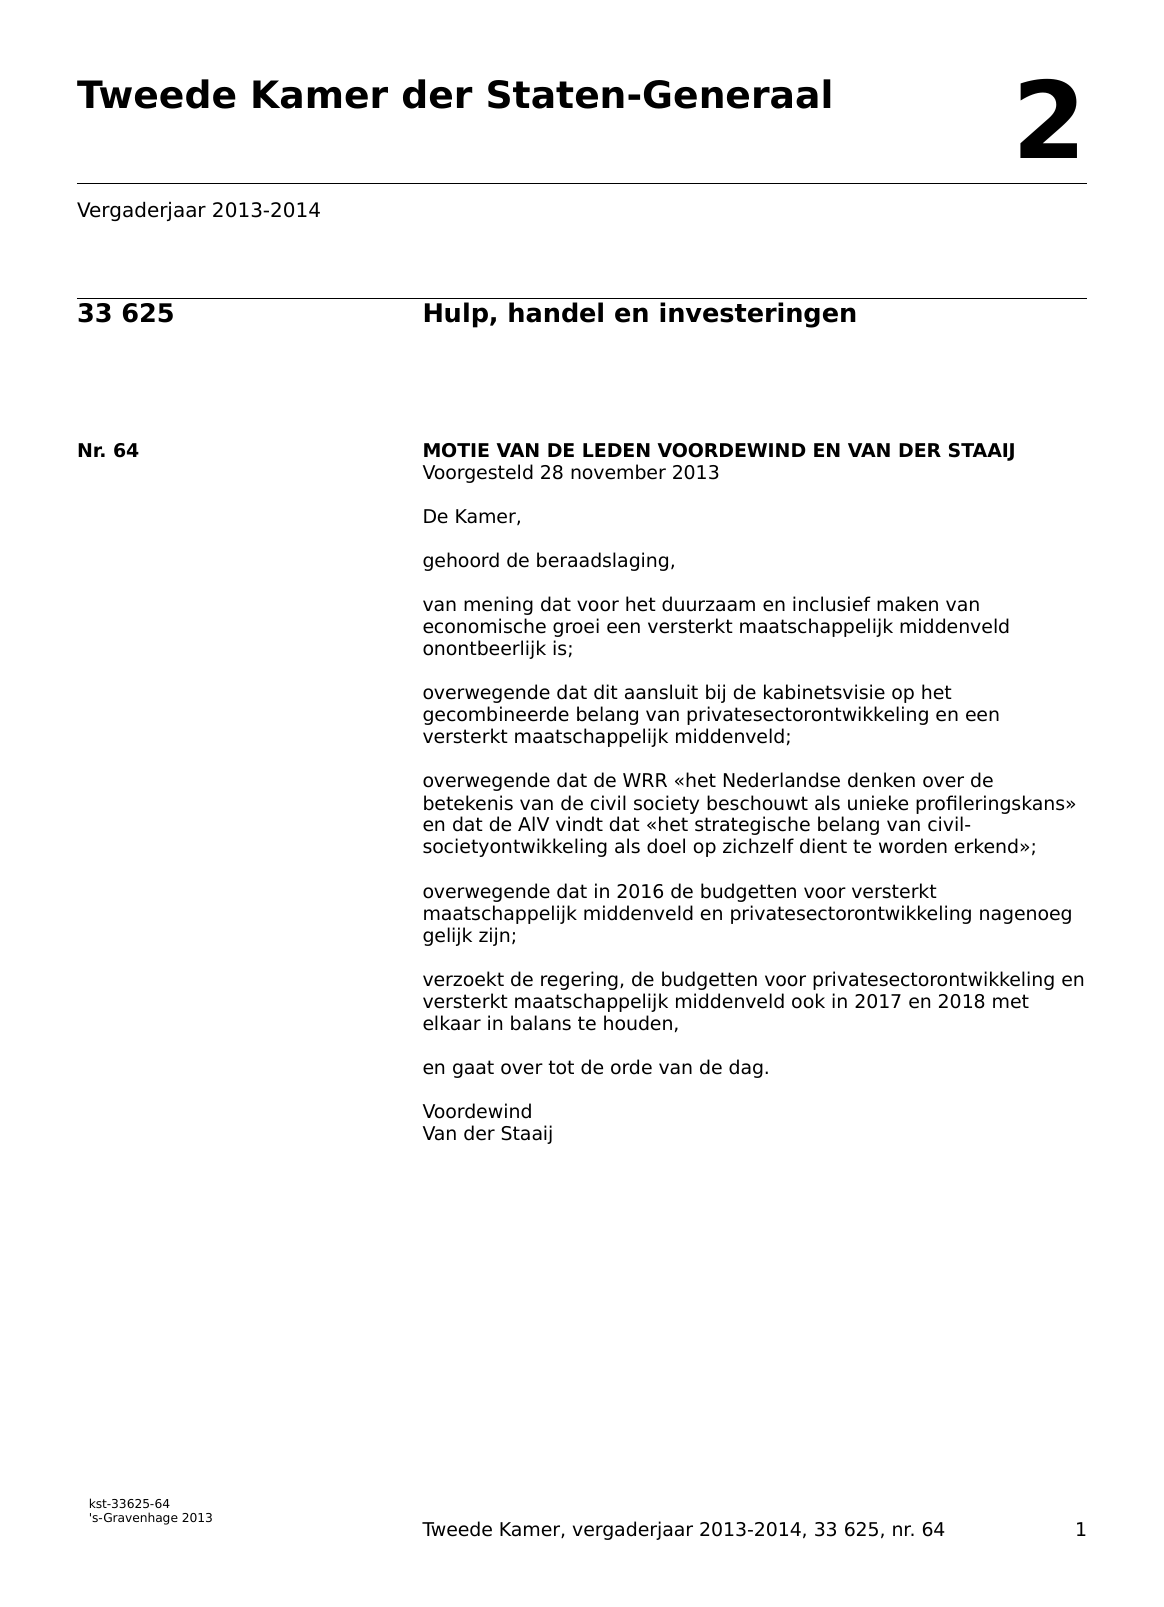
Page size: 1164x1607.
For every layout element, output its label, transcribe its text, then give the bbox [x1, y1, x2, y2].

text verzoekt de regering, de budgetten voor privatesectorontwikkeling en versterkt maatschappelijk middenveld ook in 2017 en 2018 met elkaar in balans te houden, [422, 969, 1087, 1034]
text kst-33625-64 [88, 1497, 323, 1511]
table_header Tweede Kamer der Staten-Generaal [77, 59, 886, 183]
text overwegende dat dit aansluit bij de kabinetsvisie op het gecombineerde belang van privatesectorontwikkeling en een versterkt maatschappelijk middenveld; [422, 682, 1087, 748]
text overwegende dat de WRR «het Nederlandse denken over de betekenis van de civil society beschouwt als unieke profileringskans» en dat de AlV vindt dat «het strategische belang van civil-societyontwikkeling als doel op zichzelf dient te worden erkend»; [422, 770, 1087, 858]
subtitle Nr. 64 MOTIE VAN DE LEDEN VOORDEWIND EN VAN DER STAAIJ [77, 440, 1087, 462]
text overwegende dat in 2016 de budgetten voor versterkt maatschappelijk middenveld en privatesectorontwikkeling nagenoeg gelijk zijn; [422, 881, 1087, 946]
text van mening dat voor het duurzaam en inclusief maken van economische groei een versterkt maatschappelijk middenveld onontbeerlijk is; [422, 594, 1087, 660]
text Voordewind [422, 1101, 1087, 1123]
table_cell Vergaderjaar 2013-2014 [77, 184, 1087, 298]
text gehoord de beraadslaging, [422, 550, 1087, 572]
text Van der Staaij [422, 1123, 1087, 1145]
text 's-Gravenhage 2013 [88, 1511, 323, 1525]
subtitle 33 625 Hulp, handel en investeringen [77, 299, 1087, 329]
text en gaat over tot de orde van de dag. [422, 1057, 1087, 1079]
table_header 2 [886, 59, 1087, 183]
text Voorgesteld 28 november 2013 [422, 462, 1087, 484]
text De Kamer, [422, 506, 1087, 528]
